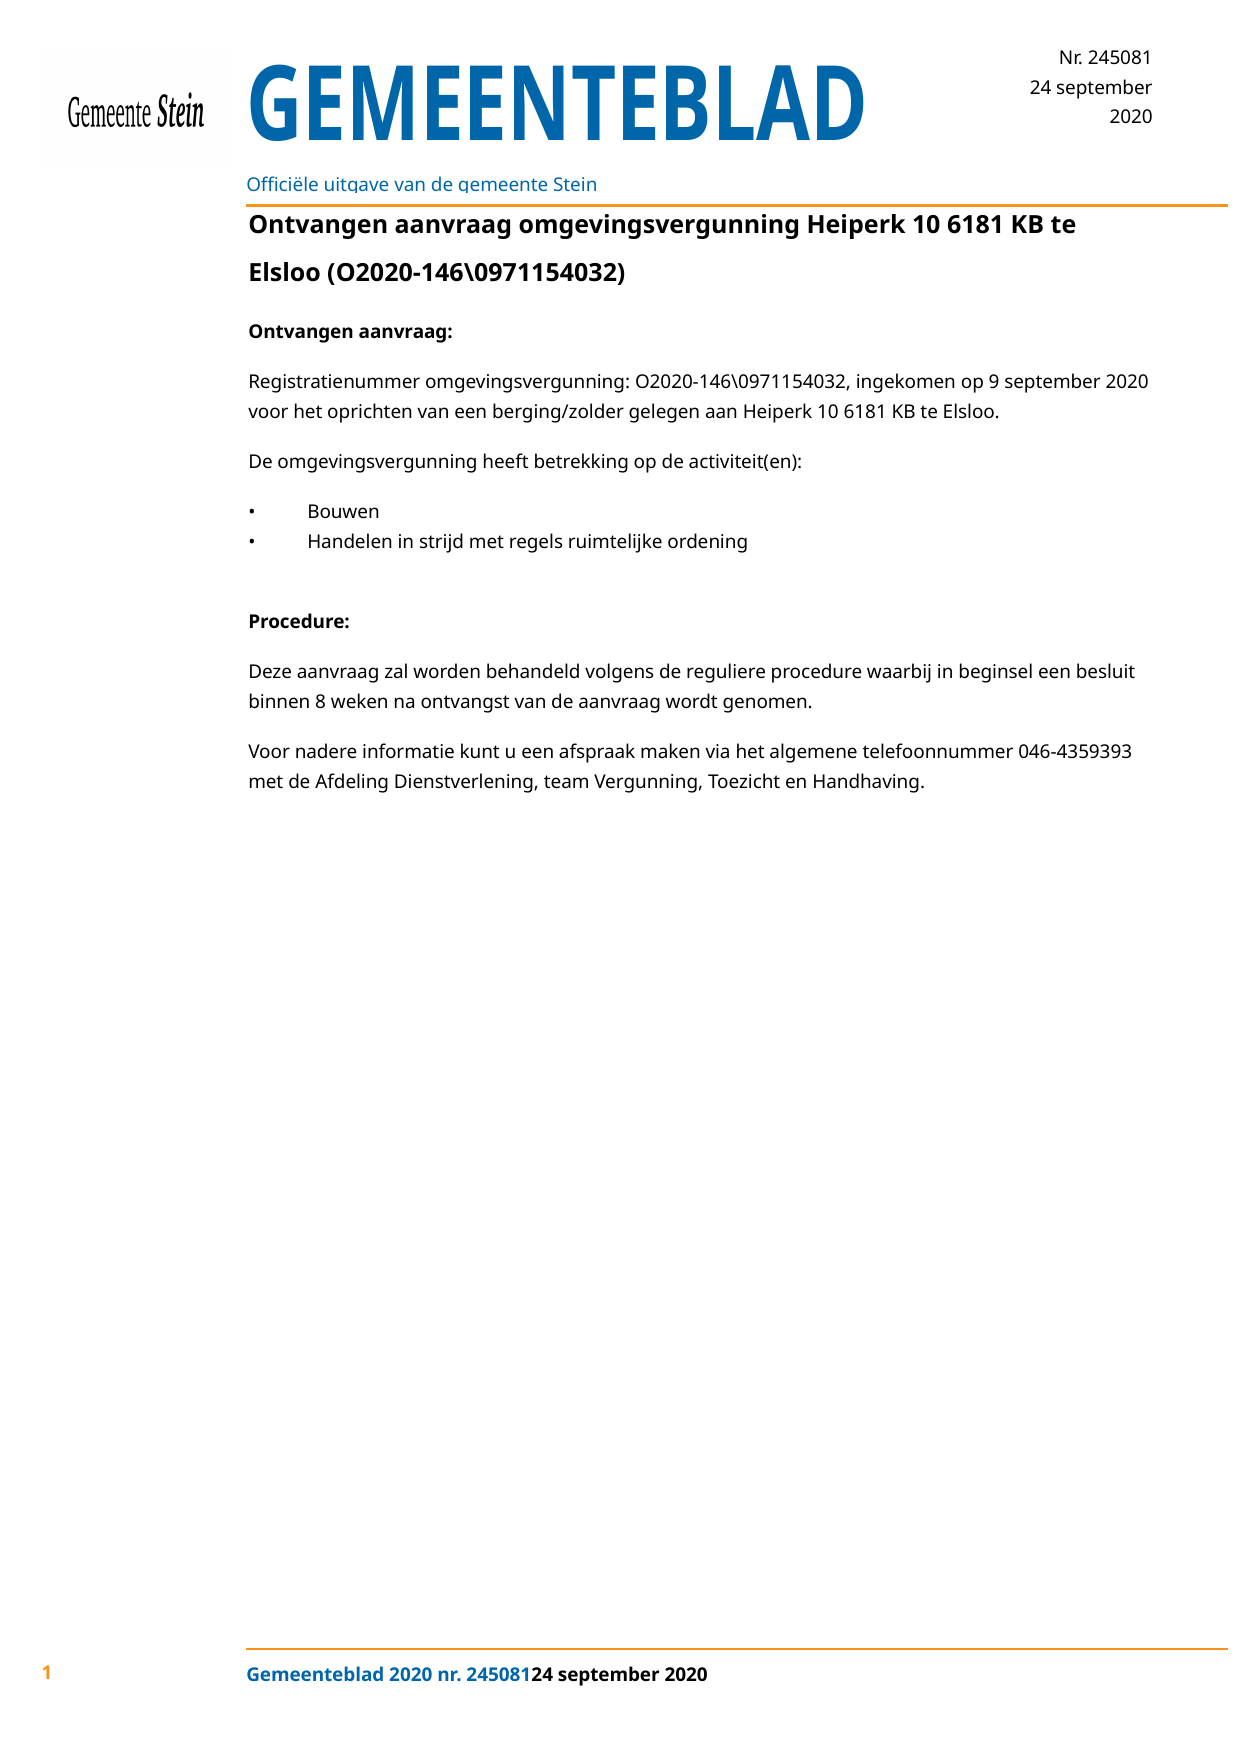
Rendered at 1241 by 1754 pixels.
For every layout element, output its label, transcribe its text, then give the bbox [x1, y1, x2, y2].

text De omgevingsvergunning heeft betrekking op de activiteit(en): [248, 448, 1152, 474]
text Ontvangen aanvraag omgevingsvergunning Heiperk 10 6181 KB te Elsloo (O2020-146\0971154032) [248, 207, 1152, 288]
picture [41, 47, 231, 172]
text Ontvangen aanvraag: [248, 318, 1152, 344]
list Handelen in strijd met regels ruimtelijke ordening [248, 528, 1152, 554]
text Voor nadere informatie kunt u een afspraak maken via het algemene telefoonnummer 046-4359393 met de Afdeling Dienstverlening, team Vergunning, Toezicht en Handhaving. [248, 739, 1152, 794]
text Registratienummer omgevingsvergunning: O2020-146\0971154032, ingekomen op 9 september 2020 voor het oprichten van een berging/zolder gelegen aan Heiperk 10 6181 KB te Elsloo. [248, 368, 1152, 424]
text Deze aanvraag zal worden behandeld volgens de reguliere procedure waarbij in beginsel een besluit binnen 8 weken na ontvangst van de aanvraag wordt genomen. [248, 659, 1152, 714]
list Bouwen [248, 499, 1152, 524]
text Procedure: [248, 608, 1152, 634]
